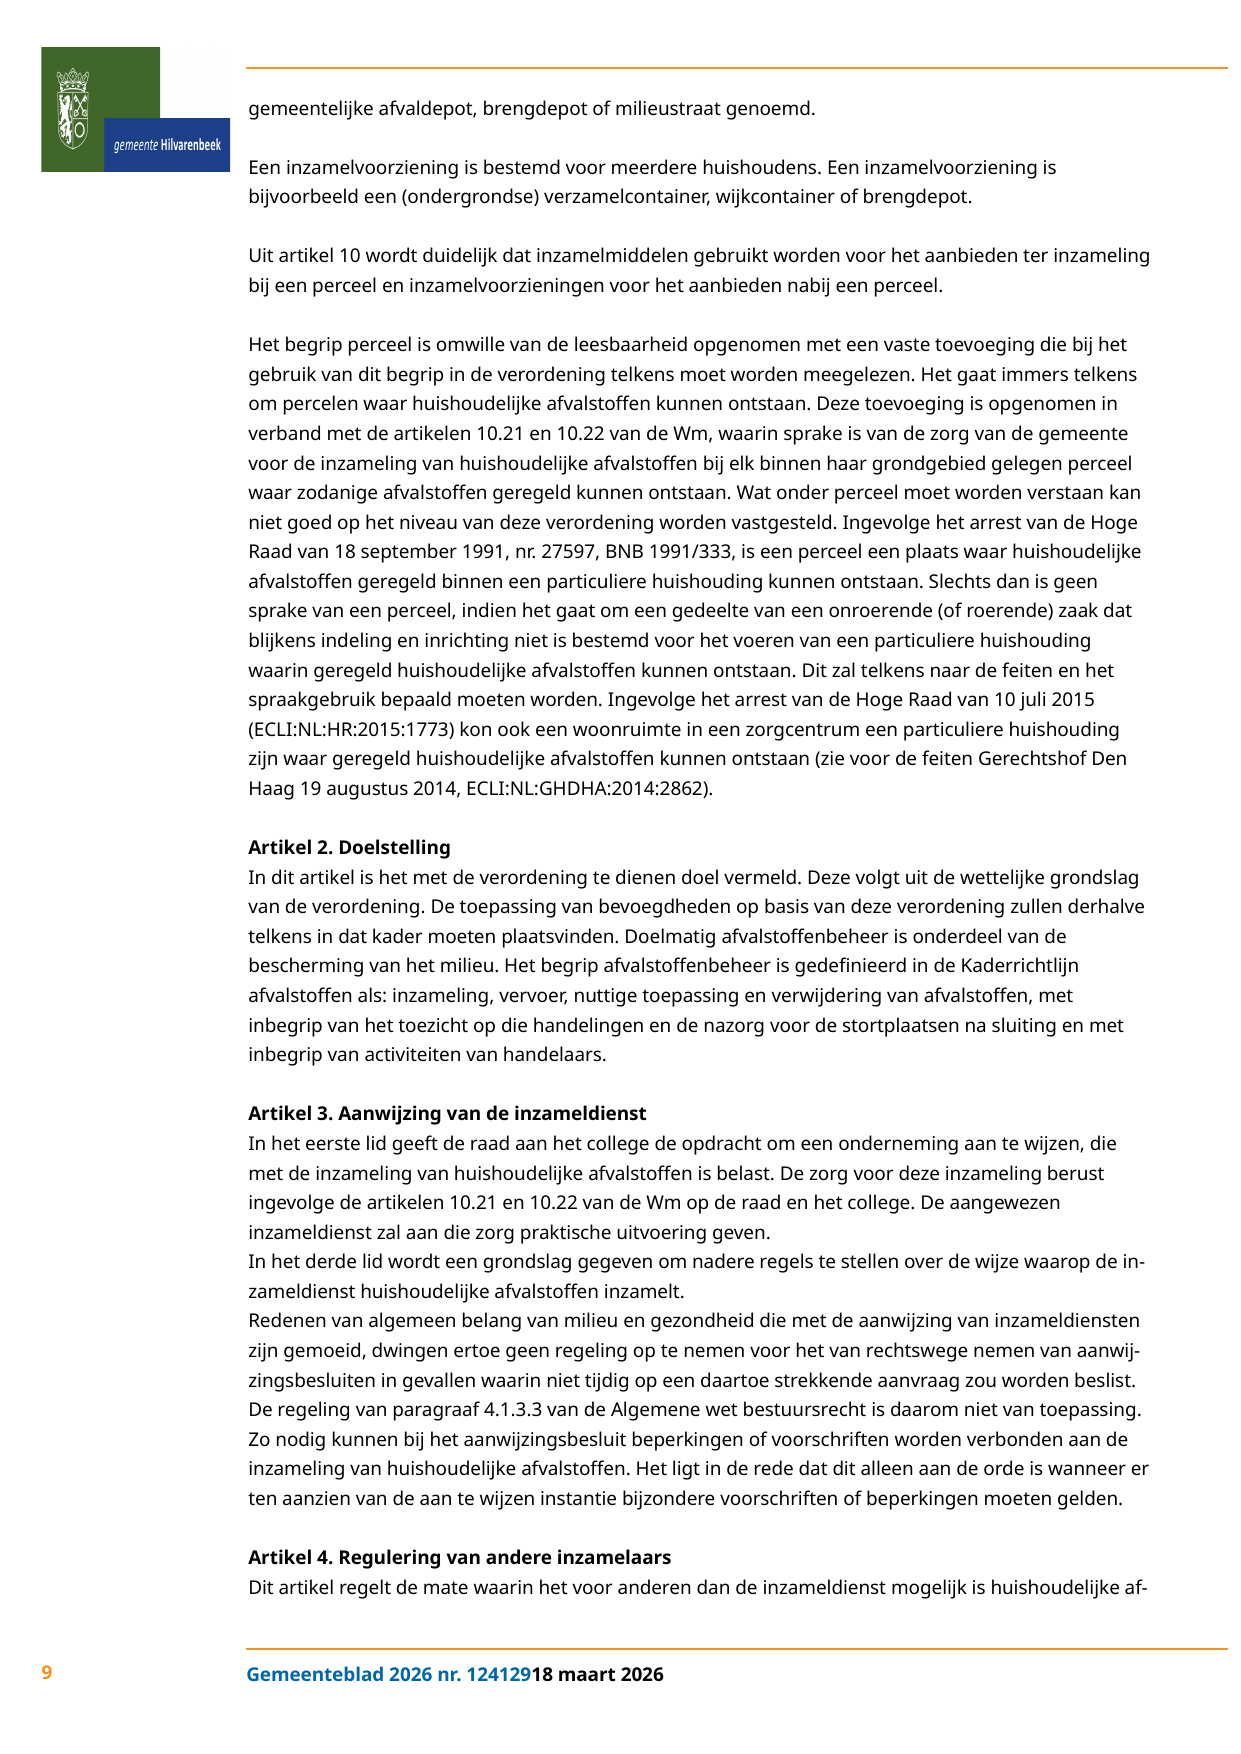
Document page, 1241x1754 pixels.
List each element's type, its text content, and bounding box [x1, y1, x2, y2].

text In het eerste lid geeft de raad aan het college de opdracht om een onderneming aan te wijzen, die met de inzameling van huishoudelijke afvalstoffen is belast. De zorg voor deze inzameling berust ingevolge de artikelen 10.21 en 10.22 van de Wm op de raad en het college. De aangewezen inzameldienst zal aan die zorg praktische uitvoering geven. [248, 1130, 1152, 1245]
text Zo nodig kunnen bij het aanwijzingsbesluit beperkingen of voorschriften worden verbonden aan de inzameling van huishoudelijke afvalstoffen. Het ligt in de rede dat dit alleen aan de orde is wanneer er ten aanzien van de aan te wijzen instantie bijzondere voorschriften of beperkingen moeten gelden. [248, 1426, 1152, 1511]
text Het begrip perceel is omwille van de leesbaarheid opgenomen met een vaste toevoeging die bij het gebruik van dit begrip in de verordening telkens moet worden meegelezen. Het gaat immers telkens om percelen waar huishoudelijke afvalstoffen kunnen ontstaan. Deze toevoeging is opgenomen in verband met de artikelen 10.21 en 10.22 van de Wm, waarin sprake is van de zorg van de gemeente voor de inzameling van huishoudelijke afvalstoffen bij elk binnen haar grondgebied gelegen perceel waar zodanige afvalstoffen geregeld kunnen ontstaan. Wat onder perceel moet worden verstaan kan niet goed op het niveau van deze verordening worden vastgesteld. Ingevolge het arrest van de Hoge Raad van 18 september 1991, nr. 27597, BNB 1991/333, is een perceel een plaats waar huishoudelijke afvalstoffen geregeld binnen een particuliere huishouding kunnen ontstaan. Slechts dan is geen sprake van een perceel, indien het gaat om een gedeelte van een onroerende (of roerende) zaak dat blijkens indeling en inrichting niet is bestemd voor het voeren van een particuliere huishouding waarin geregeld huishoudelijke afvalstoffen kunnen ontstaan. Dit zal telkens naar de feiten en het spraakgebruik bepaald moeten worden. Ingevolge het arrest van de Hoge Raad van 10 juli 2015 (ECLI:NL:HR:2015:1773) kon ook een woonruimte in een zorgcentrum een particuliere huishouding zijn waar geregeld huishoudelijke afvalstoffen kunnen ontstaan (zie voor de feiten Gerechtshof Den Haag 19 augustus 2014, ECLI:NL:GHDHA:2014:2862). [248, 331, 1152, 801]
text Dit artikel regelt de mate waarin het voor anderen dan de inzameldienst mogelijk is huishoudelijke af- [248, 1574, 1152, 1600]
text In het derde lid wordt een grondslag gegeven om nadere regels te stellen over de wijze waarop de in- zameldienst huishoudelijke afvalstoffen inzamelt. [248, 1248, 1152, 1304]
text Artikel 2. Doelstelling [248, 834, 1152, 860]
text Uit artikel 10 wordt duidelijk dat inzamelmiddelen gebruikt worden voor het aanbieden ter inzameling bij een perceel en inzamelvoorzieningen voor het aanbieden nabij een perceel. [248, 243, 1152, 298]
text Een inzamelvoorziening is bestemd voor meerdere huishoudens. Een inzamelvoorziening is bijvoorbeeld een (ondergrondse) verzamelcontainer, wijkcontainer of brengdepot. [248, 154, 1152, 209]
text De regeling van paragraaf 4.1.3.3 van de Algemene wet bestuursrecht is daarom niet van toepassing. [248, 1396, 1152, 1422]
text Redenen van algemeen belang van milieu en gezondheid die met de aanwijzing van inzameldiensten zijn gemoeid, dwingen ertoe geen regeling op te nemen voor het van rechtswege nemen van aanwij- zingsbesluiten in gevallen waarin niet tijdig op een daartoe strekkende aanvraag zou worden beslist. [248, 1308, 1152, 1393]
picture [41, 47, 231, 172]
text Artikel 3. Aanwijzing van de inzameldienst [248, 1101, 1152, 1126]
text In dit artikel is het met de verordening te dienen doel vermeld. Deze volgt uit de wettelijke grondslag van de verordening. De toepassing van bevoegdheden op basis van deze verordening zullen derhalve telkens in dat kader moeten plaatsvinden. Doelmatig afvalstoffenbeheer is onderdeel van de bescherming van het milieu. Het begrip afvalstoffenbeheer is gedefinieerd in de Kaderrichtlijn afvalstoffen als: inzameling, vervoer, nuttige toepassing en verwijdering van afvalstoffen, met inbegrip van het toezicht op die handelingen en de nazorg voor de stortplaatsen na sluiting en met inbegrip van activiteiten van handelaars. [248, 864, 1152, 1067]
text Artikel 4. Regulering van andere inzamelaars [248, 1544, 1152, 1570]
text gemeentelijke afvaldepot, brengdepot of milieustraat genoemd. [248, 95, 1152, 121]
